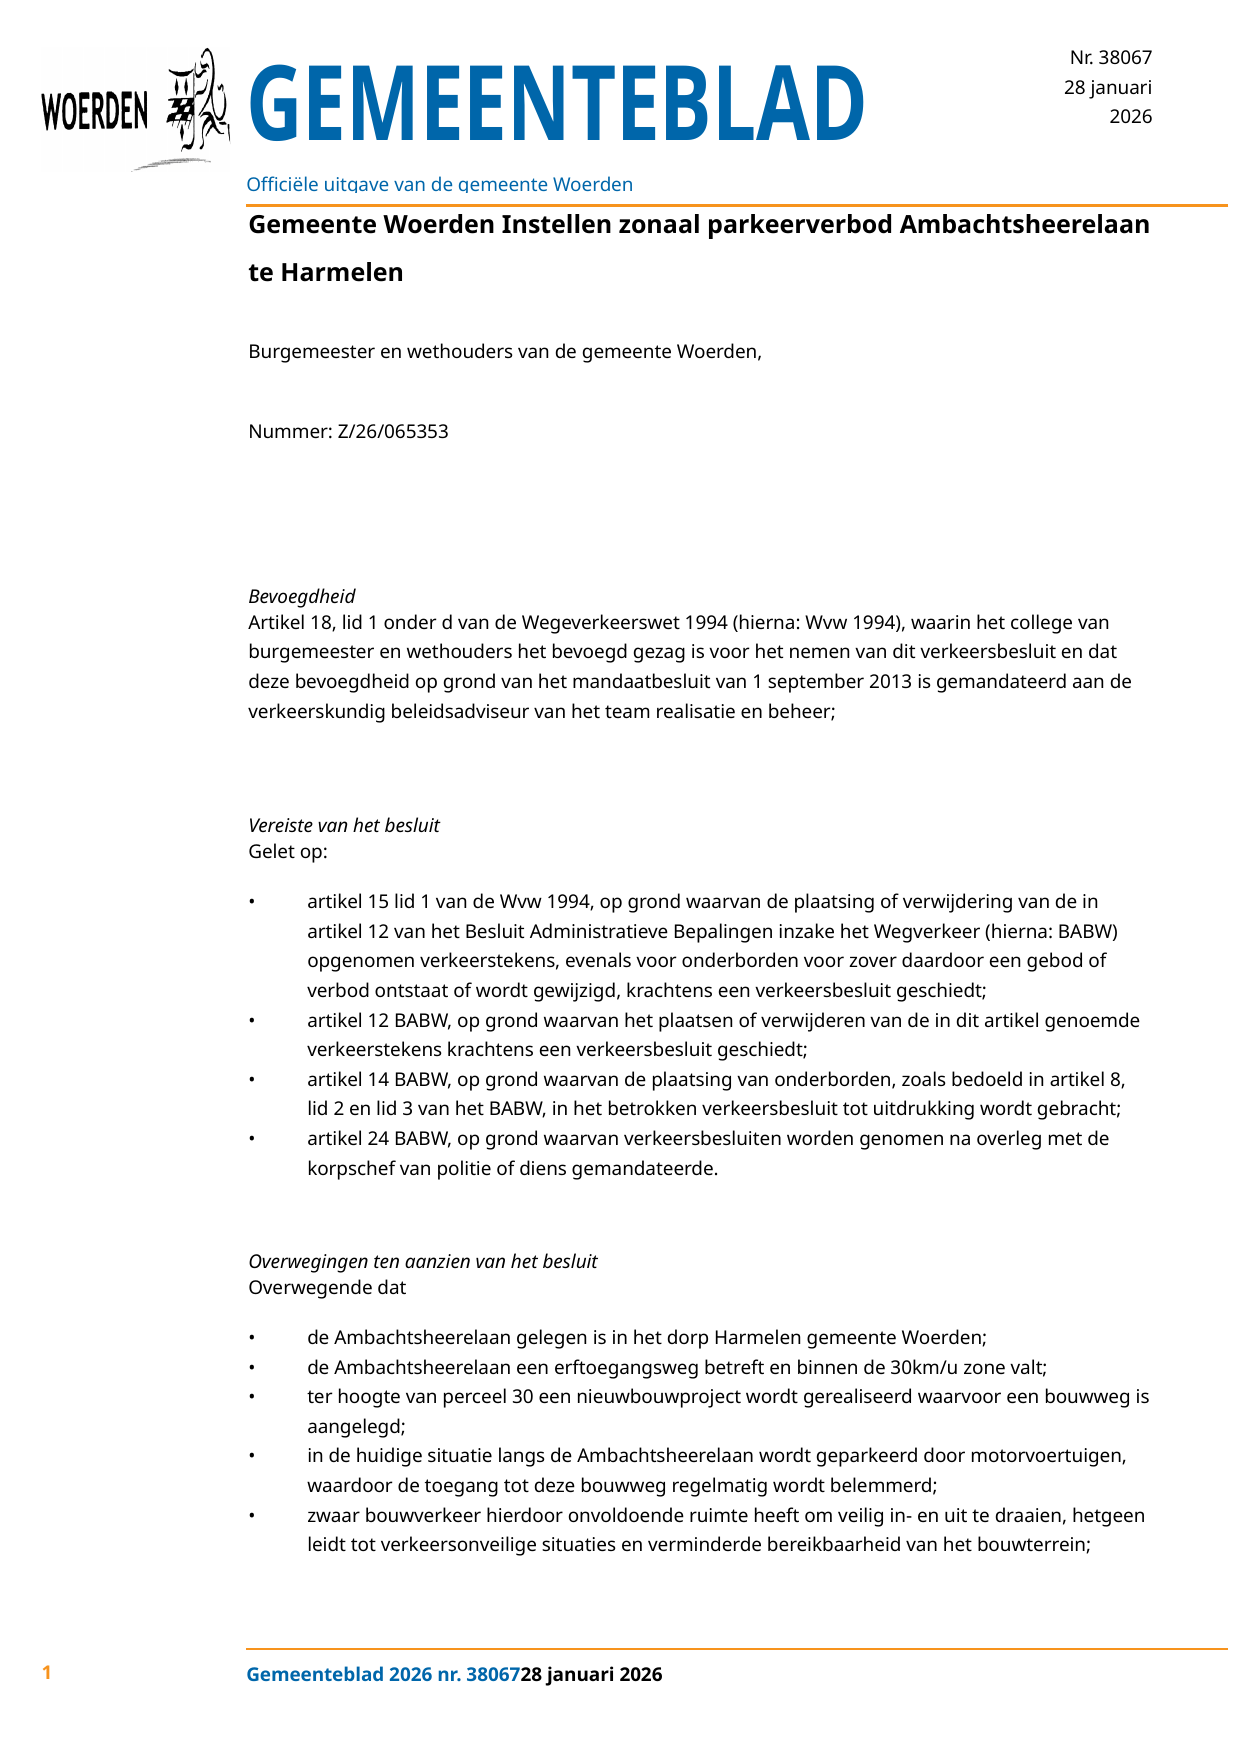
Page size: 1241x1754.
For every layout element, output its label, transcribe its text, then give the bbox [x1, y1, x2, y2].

list in de huidige situatie langs de Ambachtsheerelaan wordt geparkeerd door motorvoertuigen, waardoor de toegang tot deze bouwweg regelmatig wordt belemmerd; [248, 1443, 1152, 1498]
text Overwegingen ten aanzien van het besluit [248, 1248, 1152, 1274]
list artikel 12 BABW, op grond waarvan het plaatsen of verwijderen van de in dit artikel genoemde verkeerstekens krachtens een verkeersbesluit geschiedt; [248, 1007, 1152, 1062]
text Vereiste van het besluit [248, 812, 1152, 838]
list de Ambachtsheerelaan gelegen is in het dorp Harmelen gemeente Woerden; [248, 1324, 1152, 1350]
list zwaar bouwverkeer hierdoor onvoldoende ruimte heeft om veilig in- en uit te draaien, hetgeen leidt tot verkeersonveilige situaties en verminderde bereikbaarheid van het bouwterrein; [248, 1502, 1152, 1557]
list artikel 15 lid 1 van de Wvw 1994, op grond waarvan de plaatsing of verwijdering van de in artikel 12 van het Besluit Administratieve Bepalingen inzake het Wegverkeer (hierna: BABW) opgenomen verkeerstekens, evenals voor onderborden voor zover daardoor een gebod of verbod ontstaat of wordt gewijzigd, krachtens een verkeersbesluit geschiedt; [248, 888, 1152, 1003]
text Artikel 18, lid 1 onder d van de Wegeverkeerswet 1994 (hierna: Wvw 1994), waarin het college van burgemeester en wethouders het bevoegd gezag is voor het nemen van dit verkeersbesluit en dat deze bevoegdheid op grond van het mandaatbesluit van 1 september 2013 is gemandateerd aan de verkeerskundig beleidsadviseur van het team realisatie en beheer; [248, 609, 1152, 724]
text Bevoegdheid [248, 583, 1152, 609]
text Nummer: Z/26/065353 [248, 419, 1152, 444]
list ter hoogte van perceel 30 een nieuwbouwproject wordt gerealiseerd waarvoor een bouwweg is aangelegd; [248, 1383, 1152, 1439]
text Burgemeester en wethouders van de gemeente Woerden, [248, 339, 1152, 364]
list artikel 24 BABW, op grond waarvan verkeersbesluiten worden genomen na overleg met de korpschef van politie of diens gemandateerde. [248, 1125, 1152, 1180]
text Gemeente Woerden Instellen zonaal parkeerverbod Ambachtsheerelaan te Harmelen [248, 207, 1152, 288]
text Overwegende dat [248, 1274, 1152, 1300]
text Gelet op: [248, 838, 1152, 864]
list artikel 14 BABW, op grond waarvan de plaatsing van onderborden, zoals bedoeld in artikel 8, lid 2 en lid 3 van het BABW, in het betrokken verkeersbesluit tot uitdrukking wordt gebracht; [248, 1066, 1152, 1121]
list de Ambachtsheerelaan een erftoegangsweg betreft en binnen de 30km/u zone valt; [248, 1354, 1152, 1380]
picture [41, 47, 231, 172]
